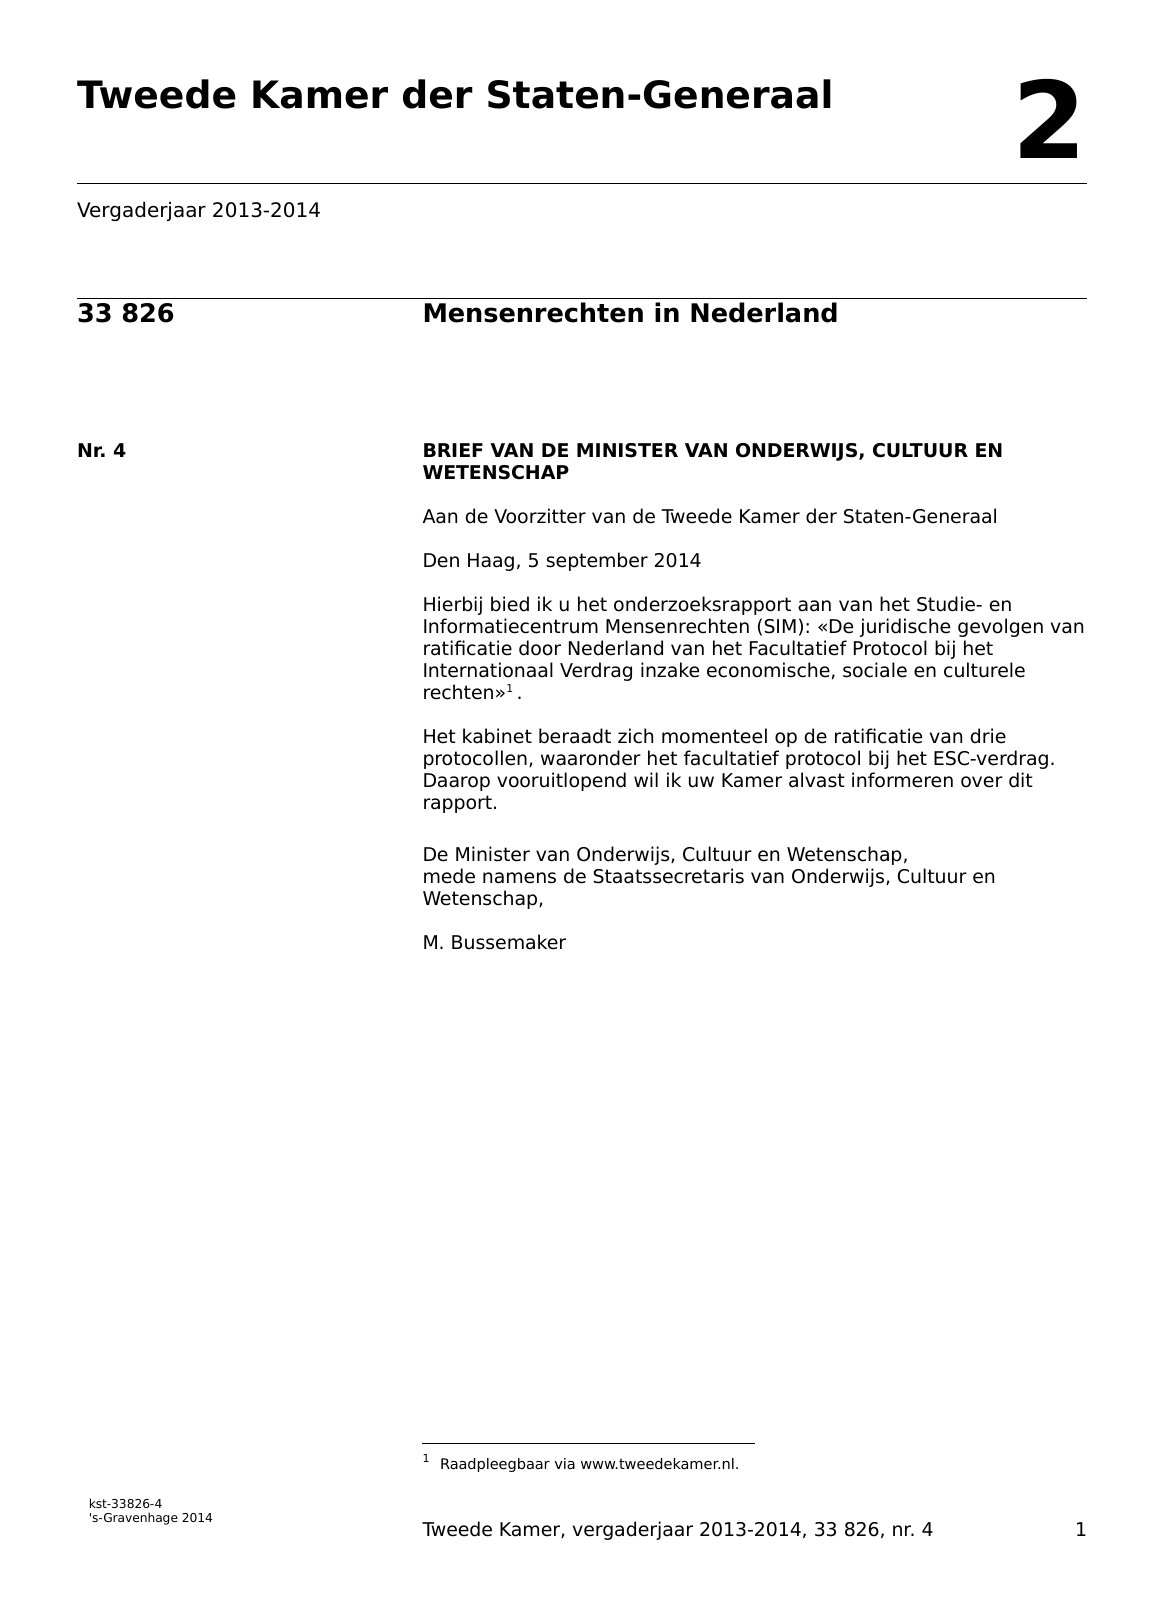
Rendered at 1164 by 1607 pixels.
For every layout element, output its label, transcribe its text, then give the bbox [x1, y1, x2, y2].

subtitle 33 826 Mensenrechten in Nederland [77, 299, 1087, 329]
table_header Tweede Kamer der Staten-Generaal [77, 59, 886, 183]
text 's-Gravenhage 2014 [88, 1511, 323, 1525]
table_cell Vergaderjaar 2013-2014 [77, 184, 1087, 298]
text Hierbij bied ik u het onderzoeksrapport aan van het Studie- en Informatiecentrum Mensenrechten (SIM): «De juridische gevolgen van ratificatie door Nederland van het Facultatief Protocol bij het Internationaal Verdrag inzake economische, sociale en culturele rechten». [422, 594, 1087, 704]
table_header 2 [886, 59, 1087, 183]
text Het kabinet beraadt zich momenteel op de ratificatie van drie protocollen, waaronder het facultatief protocol bij het ESC-verdrag. Daarop vooruitlopend wil ik uw Kamer alvast informeren over dit rapport. [422, 726, 1087, 814]
text De Minister van Onderwijs, Cultuur en Wetenschap, mede namens de Staatssecretaris van Onderwijs, Cultuur en Wetenschap, M. Bussemaker [422, 844, 1087, 954]
text Den Haag, 5 september 2014 [422, 550, 1087, 572]
subtitle Nr. 4 BRIEF VAN DE MINISTER VAN ONDERWIJS, CULTUUR EN WETENSCHAP [77, 440, 1087, 484]
text Raadpleegbaar via www.tweedekamer.nl. [422, 1452, 1087, 1474]
text kst-33826-4 [88, 1497, 323, 1511]
text Aan de Voorzitter van de Tweede Kamer der Staten-Generaal [422, 506, 1087, 528]
